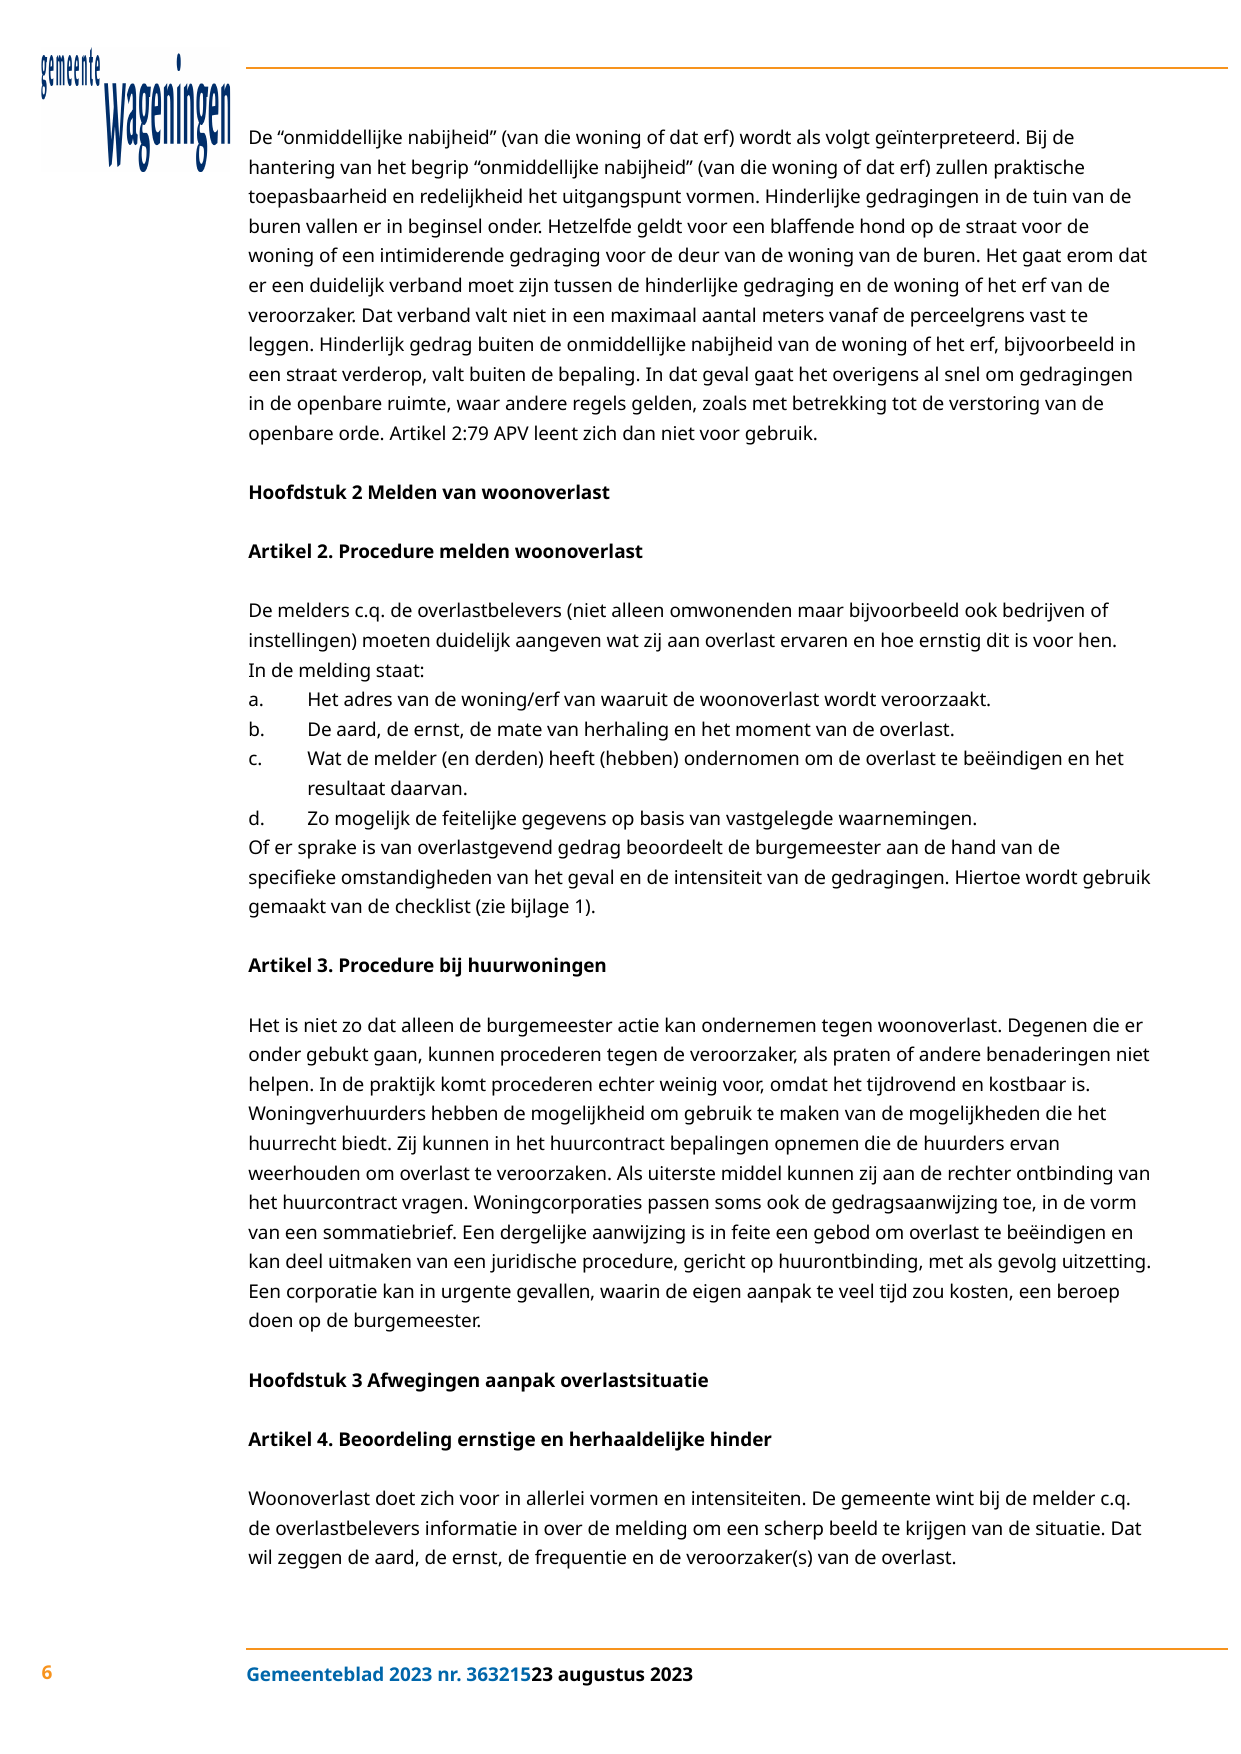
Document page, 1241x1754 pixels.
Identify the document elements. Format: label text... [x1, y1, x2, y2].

text Of er sprake is van overlastgevend gedrag beoordeelt de burgemeester aan de hand van de specifieke omstandigheden van het geval en de intensiteit van de gedragingen. Hiertoe wordt gebruik gemaakt van de checklist (zie bijlage 1). [248, 834, 1152, 919]
list Zo mogelijk de feitelijke gegevens op basis van vastgelegde waarnemingen. [248, 805, 1152, 831]
text Hoofdstuk 2 Melden van woonoverlast [248, 479, 1152, 505]
text De melders c.q. de overlastbelevers (niet alleen omwonenden maar bijvoorbeeld ook bedrijven of instellingen) moeten duidelijk aangeven wat zij aan overlast ervaren en hoe ernstig dit is voor hen. [248, 598, 1152, 653]
text Het is niet zo dat alleen de burgemeester actie kan ondernemen tegen woonoverlast. Degenen die er onder gebukt gaan, kunnen procederen tegen de veroorzaker, als praten of andere benaderingen niet helpen. In de praktijk komt procederen echter weinig voor, omdat het tijdrovend en kostbaar is. Woningverhuurders hebben de mogelijkheid om gebruik te maken van de mogelijkheden die het huurrecht biedt. Zij kunnen in het huurcontract bepalingen opnemen die de huurders ervan weerhouden om overlast te veroorzaken. Als uiterste middel kunnen zij aan de rechter ontbinding van het huurcontract vragen. Woningcorporaties passen soms ook de gedragsaanwijzing toe, in de vorm van een sommatiebrief. Een dergelijke aanwijzing is in feite een gebod om overlast te beëindigen en kan deel uitmaken van een juridische procedure, gericht op huurontbinding, met als gevolg uitzetting. Een corporatie kan in urgente gevallen, waarin de eigen aanpak te veel tijd zou kosten, een beroep doen op de burgemeester. [248, 1012, 1152, 1333]
text In de melding staat: [248, 657, 1152, 683]
text De “onmiddellijke nabijheid” (van die woning of dat erf) wordt als volgt geïnterpreteerd. Bij de hantering van het begrip “onmiddellijke nabijheid” (van die woning of dat erf) zullen praktische toepasbaarheid en redelijkheid het uitgangspunt vormen. Hinderlijke gedragingen in de tuin van de buren vallen er in beginsel onder. Hetzelfde geldt voor een blaffende hond op de straat voor de woning of een intimiderende gedraging voor de deur van de woning van de buren. Het gaat erom dat er een duidelijk verband moet zijn tussen de hinderlijke gedraging en de woning of het erf van de veroorzaker. Dat verband valt niet in een maximaal aantal meters vanaf de perceelgrens vast te leggen. Hinderlijk gedrag buiten de onmiddellijke nabijheid van de woning of het erf, bijvoorbeeld in een straat verderop, valt buiten de bepaling. In dat geval gaat het overigens al snel om gedragingen in de openbare ruimte, waar andere regels gelden, zoals met betrekking tot de verstoring van de openbare orde. Artikel 2:79 APV leent zich dan niet voor gebruik. [248, 124, 1152, 446]
list Wat de melder (en derden) heeft (hebben) ondernomen om de overlast te beëindigen en het resultaat daarvan. [248, 746, 1152, 801]
list Het adres van de woning/erf van waaruit de woonoverlast wordt veroorzaakt. [248, 686, 1152, 712]
list De aard, de ernst, de mate van herhaling en het moment van de overlast. [248, 716, 1152, 742]
text Hoofdstuk 3 Afwegingen aanpak overlastsituatie [248, 1367, 1152, 1393]
text Artikel 3. Procedure bij huurwoningen [248, 953, 1152, 978]
text Woonoverlast doet zich voor in allerlei vormen en intensiteiten. De gemeente wint bij de melder c.q. de overlastbelevers informatie in over de melding om een scherp beeld te krijgen van de situatie. Dat wil zeggen de aard, de ernst, de frequentie en de veroorzaker(s) van de overlast. [248, 1485, 1152, 1570]
picture [41, 47, 231, 172]
text Artikel 4. Beoordeling ernstige en herhaaldelijke hinder [248, 1426, 1152, 1452]
text Artikel 2. Procedure melden woonoverlast [248, 538, 1152, 564]
